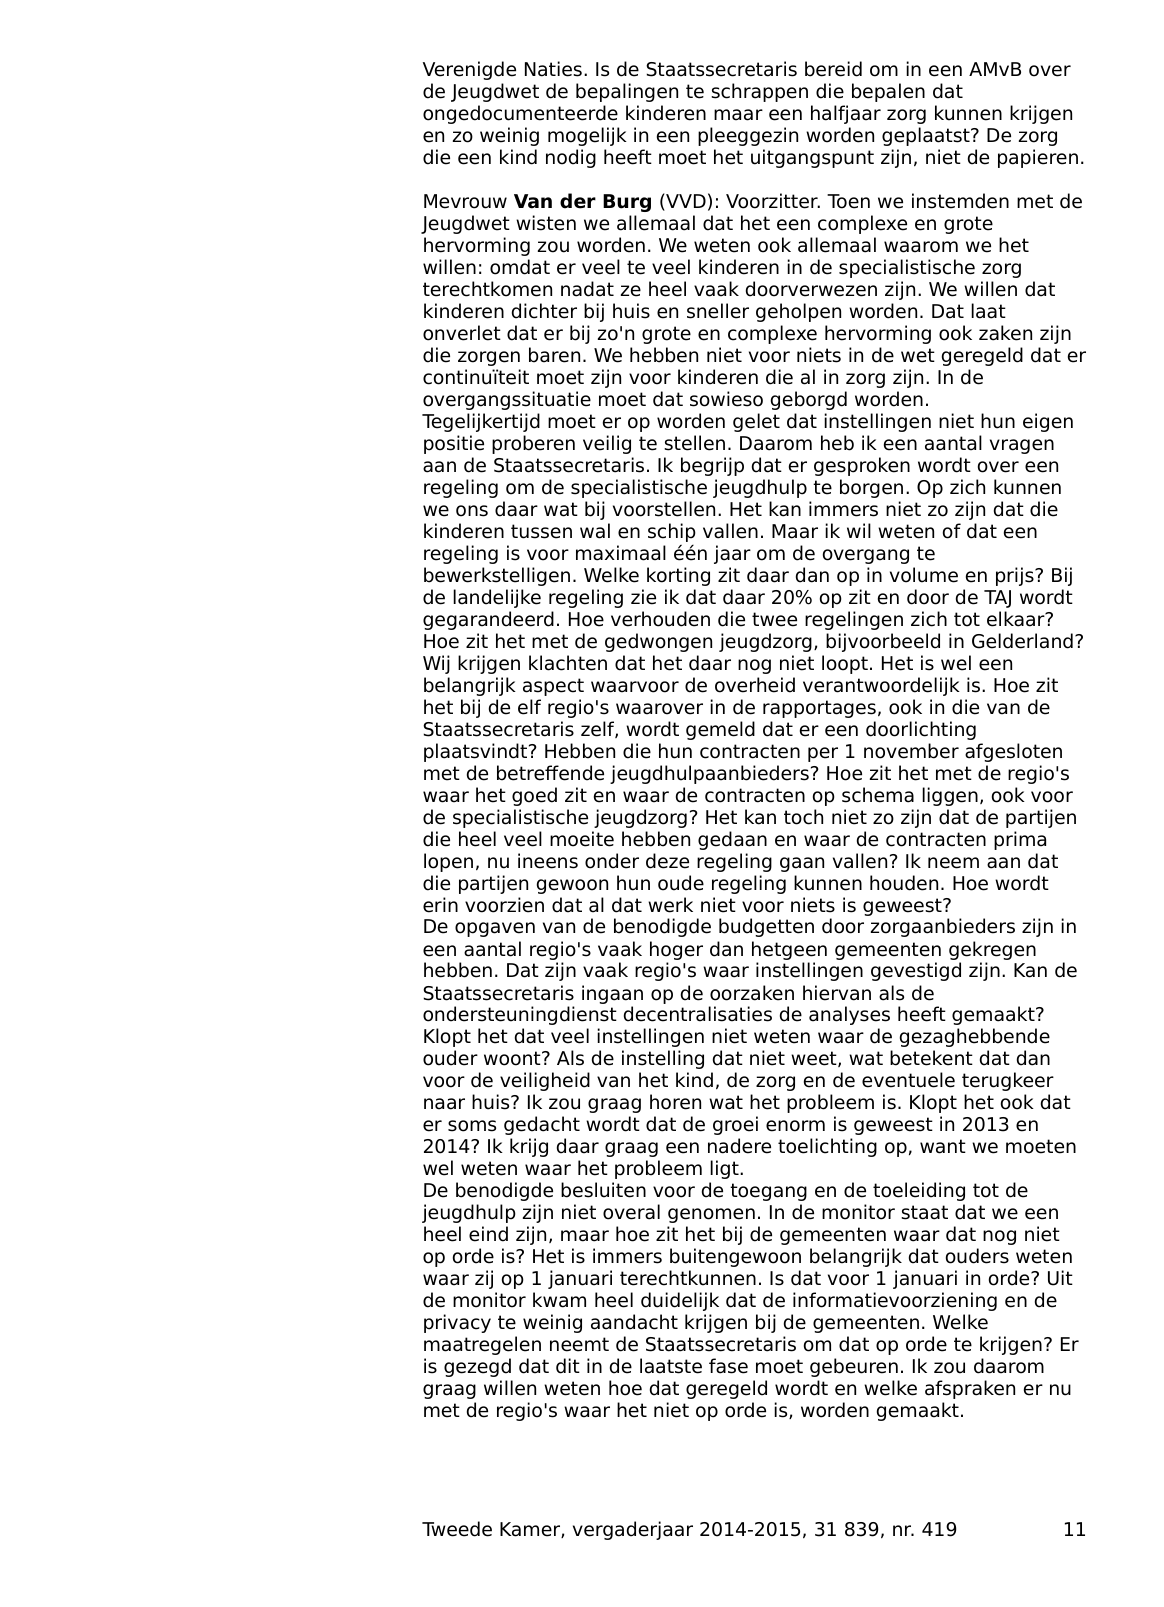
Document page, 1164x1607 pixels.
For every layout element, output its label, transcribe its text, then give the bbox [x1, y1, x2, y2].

text Tegelijkertijd moet er op worden gelet dat instellingen niet hun eigen positie proberen veilig te stellen. Daarom heb ik een aantal vragen aan de Staatssecretaris. Ik begrijp dat er gesproken wordt over een regeling om de specialistische jeugdhulp te borgen. Op zich kunnen we ons daar wat bij voorstellen. Het kan immers niet zo zijn dat die kinderen tussen wal en schip vallen. Maar ik wil weten of dat een regeling is voor maximaal één jaar om de overgang te bewerkstelligen. Welke korting zit daar dan op in volume en prijs? Bij de landelijke regeling zie ik dat daar 20% op zit en door de TAJ wordt gegarandeerd. Hoe verhouden die twee regelingen zich tot elkaar? [422, 411, 1087, 631]
text Hoe zit het met de gedwongen jeugdzorg, bijvoorbeeld in Gelderland? Wij krijgen klachten dat het daar nog niet loopt. Het is wel een belangrijk aspect waarvoor de overheid verantwoordelijk is. Hoe zit het bij de elf regio's waarover in de rapportages, ook in die van de Staatssecretaris zelf, wordt gemeld dat er een doorlichting plaatsvindt? Hebben die hun contracten per 1 november afgesloten met de betreffende jeugdhulpaanbieders? Hoe zit het met de regio's waar het goed zit en waar de contracten op schema liggen, ook voor de specialistische jeugdzorg? Het kan toch niet zo zijn dat de partijen die heel veel moeite hebben gedaan en waar de contracten prima lopen, nu ineens onder deze regeling gaan vallen? Ik neem aan dat die partijen gewoon hun oude regeling kunnen houden. Hoe wordt erin voorzien dat al dat werk niet voor niets is geweest? [422, 631, 1087, 916]
text De opgaven van de benodigde budgetten door zorgaanbieders zijn in een aantal regio's vaak hoger dan hetgeen gemeenten gekregen hebben. Dat zijn vaak regio's waar instellingen gevestigd zijn. Kan de Staatssecretaris ingaan op de oorzaken hiervan als de ondersteuningdienst decentralisaties de analyses heeft gemaakt? Klopt het dat veel instellingen niet weten waar de gezaghebbende ouder woont? Als de instelling dat niet weet, wat betekent dat dan voor de veiligheid van het kind, de zorg en de eventuele terugkeer naar huis? Ik zou graag horen wat het probleem is. Klopt het ook dat er soms gedacht wordt dat de groei enorm is geweest in 2013 en 2014? Ik krijg daar graag een nadere toelichting op, want we moeten wel weten waar het probleem ligt. [422, 916, 1087, 1180]
text De benodigde besluiten voor de toegang en de toeleiding tot de jeugdhulp zijn niet overal genomen. In de monitor staat dat we een heel eind zijn, maar hoe zit het bij de gemeenten waar dat nog niet op orde is? Het is immers buitengewoon belangrijk dat ouders weten waar zij op 1 januari terechtkunnen. Is dat voor 1 januari in orde? Uit de monitor kwam heel duidelijk dat de informatievoorziening en de privacy te weinig aandacht krijgen bij de gemeenten. Welke maatregelen neemt de Staatssecretaris om dat op orde te krijgen? Er is gezegd dat dit in de laatste fase moet gebeuren. Ik zou daarom graag willen weten hoe dat geregeld wordt en welke afspraken er nu met de regio's waar het niet op orde is, worden gemaakt. [422, 1180, 1087, 1422]
text Mevrouw Van der Burg (VVD): Voorzitter. Toen we instemden met de Jeugdwet wisten we allemaal dat het een complexe en grote hervorming zou worden. We weten ook allemaal waarom we het willen: omdat er veel te veel kinderen in de specialistische zorg terechtkomen nadat ze heel vaak doorverwezen zijn. We willen dat kinderen dichter bij huis en sneller geholpen worden. Dat laat onverlet dat er bij zo'n grote en complexe hervorming ook zaken zijn die zorgen baren. We hebben niet voor niets in de wet geregeld dat er continuïteit moet zijn voor kinderen die al in zorg zijn. In de overgangssituatie moet dat sowieso geborgd worden. [422, 191, 1087, 411]
text Verenigde Naties. Is de Staatssecretaris bereid om in een AMvB over de Jeugdwet de bepalingen te schrappen die bepalen dat ongedocumenteerde kinderen maar een halfjaar zorg kunnen krijgen en zo weinig mogelijk in een pleeggezin worden geplaatst? De zorg die een kind nodig heeft moet het uitgangspunt zijn, niet de papieren. [422, 59, 1087, 169]
